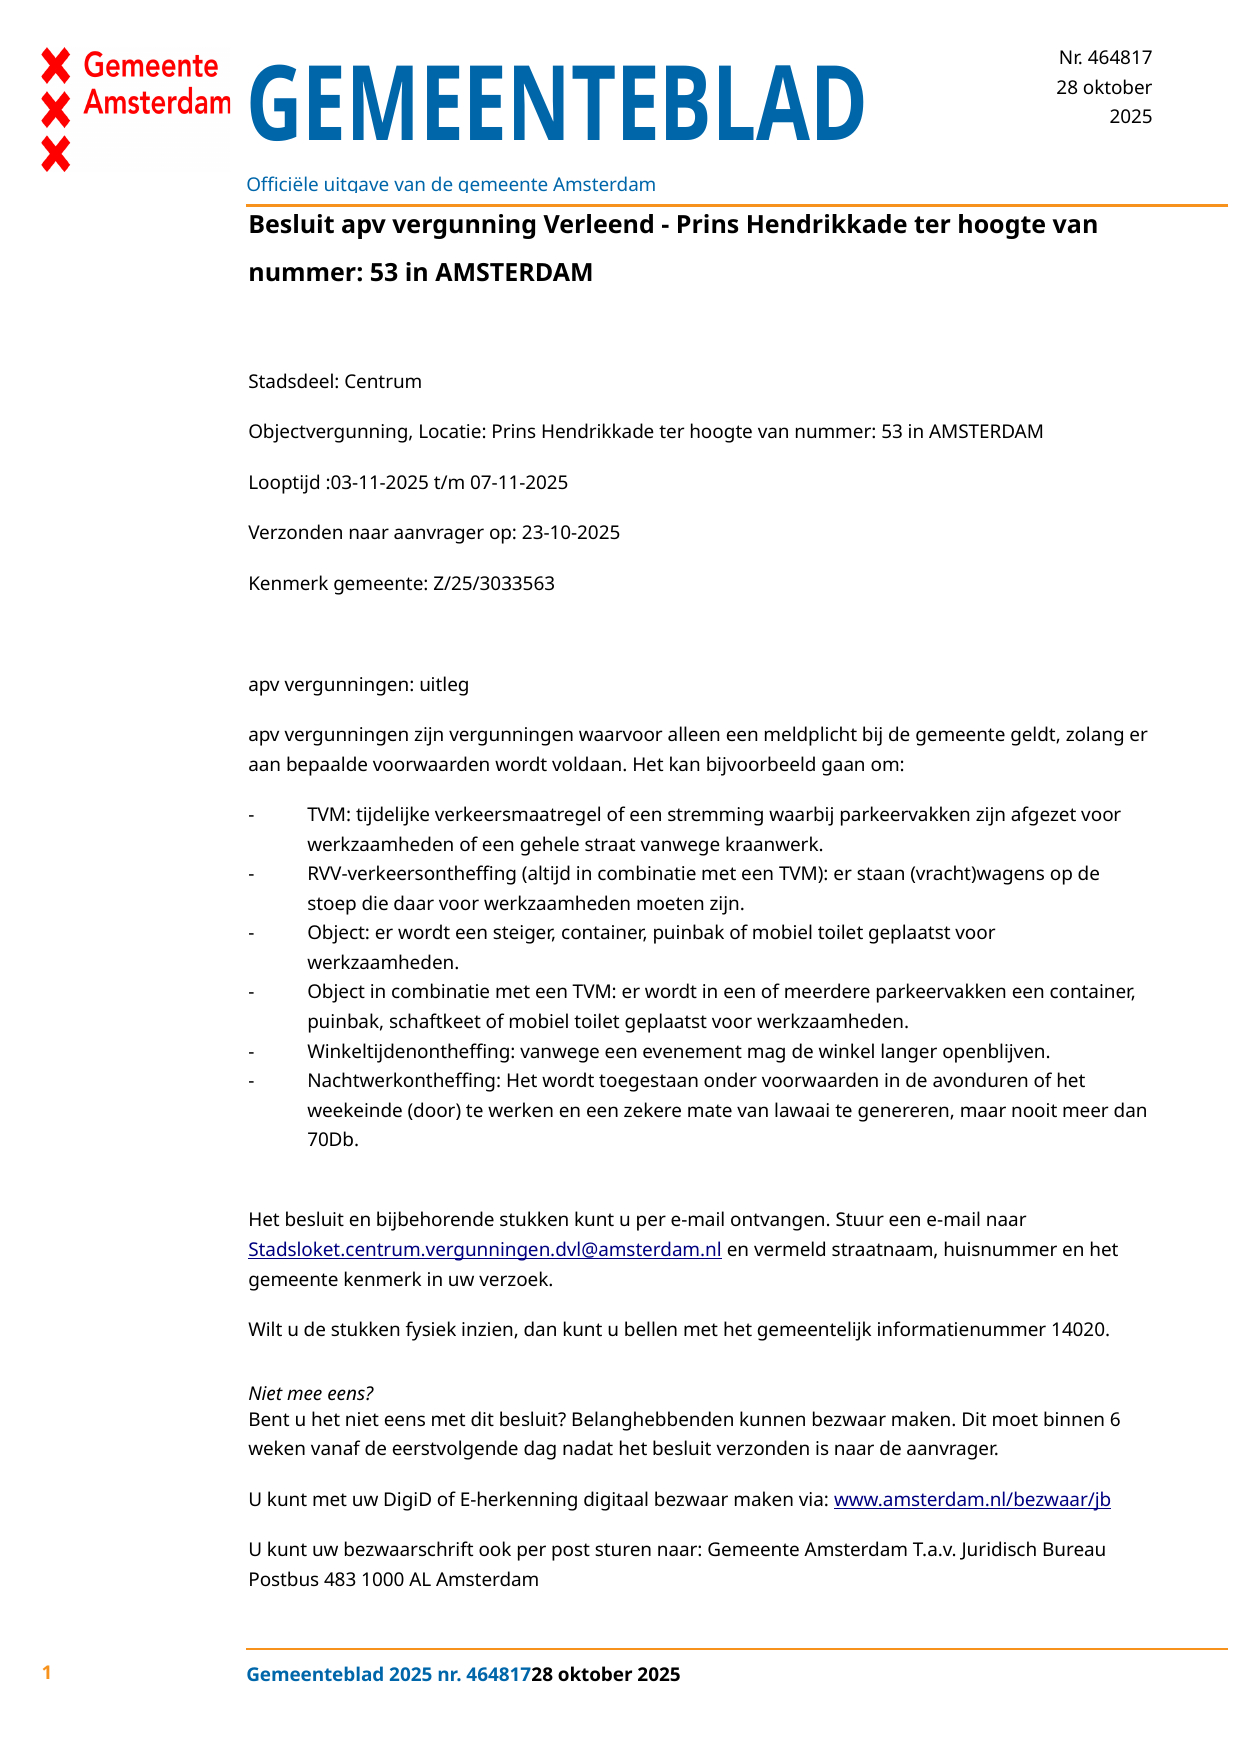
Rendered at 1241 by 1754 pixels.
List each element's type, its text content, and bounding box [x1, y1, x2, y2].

text Besluit apv vergunning Verleend - Prins Hendrikkade ter hoogte van nummer: 53 in AMSTERDAM [248, 207, 1152, 288]
text Wilt u de stukken fysiek inzien, dan kunt u bellen met het gemeentelijk informatienummer 14020. [248, 1316, 1152, 1342]
list RVV-verkeersontheffing (altijd in combinatie met een TVM): er staan (vracht)wagens op de stoep die daar voor werkzaamheden moeten zijn. [248, 860, 1152, 916]
list TVM: tijdelijke verkeersmaatregel of een stremming waarbij parkeervakken zijn afgezet voor werkzaamheden of een gehele straat vanwege kraanwerk. [248, 801, 1152, 857]
list Object in combinatie met een TVM: er wordt in een of meerdere parkeervakken een container, puinbak, schaftkeet of mobiel toilet geplaatst voor werkzaamheden. [248, 979, 1152, 1034]
picture [41, 47, 231, 172]
list Object: er wordt een steiger, container, puinbak of mobiel toilet geplaatst voor werkzaamheden. [248, 919, 1152, 975]
text Looptijd :03-11-2025 t/m 07-11-2025 [248, 469, 1152, 495]
text U kunt met uw DigiD of E-herkenning digitaal bezwaar maken via: www.amsterdam.nl/bezwaar/jb [248, 1486, 1152, 1512]
text U kunt uw bezwaarschrift ook per post sturen naar: Gemeente Amsterdam T.a.v. Juridisch Bureau Postbus 483 1000 AL Amsterdam [248, 1536, 1152, 1592]
text Bent u het niet eens met dit besluit? Belanghebbenden kunnen bezwaar maken. Dit moet binnen 6 weken vanaf de eerstvolgende dag nadat het besluit verzonden is naar de aanvrager. [248, 1406, 1152, 1461]
text Kenmerk gemeente: Z/25/3033563 [248, 570, 1152, 596]
text Stadsdeel: Centrum [248, 368, 1152, 394]
list Nachtwerkontheffing: Het wordt toegestaan onder voorwaarden in de avonduren of het weekeinde (door) te werken en een zekere mate van lawaai te genereren, maar nooit meer dan 70Db. [248, 1067, 1152, 1152]
text Verzonden naar aanvrager op: 23-10-2025 [248, 519, 1152, 545]
text apv vergunningen zijn vergunningen waarvoor alleen een meldplicht bij de gemeente geldt, zolang er aan bepaalde voorwaarden wordt voldaan. Het kan bijvoorbeeld gaan om: [248, 721, 1152, 777]
text apv vergunningen: uitleg [248, 671, 1152, 697]
text Niet mee eens? [248, 1380, 1152, 1406]
text Het besluit en bijbehorende stukken kunt u per e-mail ontvangen. Stuur een e-mail naar Stadsloket.centrum.vergunningen.dvl@amsterdam.nl en vermeld straatnaam, huisnummer en het gemeente kenmerk in uw verzoek. [248, 1207, 1152, 1292]
text Objectvergunning, Locatie: Prins Hendrikkade ter hoogte van nummer: 53 in AMSTERDAM [248, 419, 1152, 444]
list Winkeltijdenontheffing: vanwege een evenement mag de winkel langer openblijven. [248, 1038, 1152, 1064]
